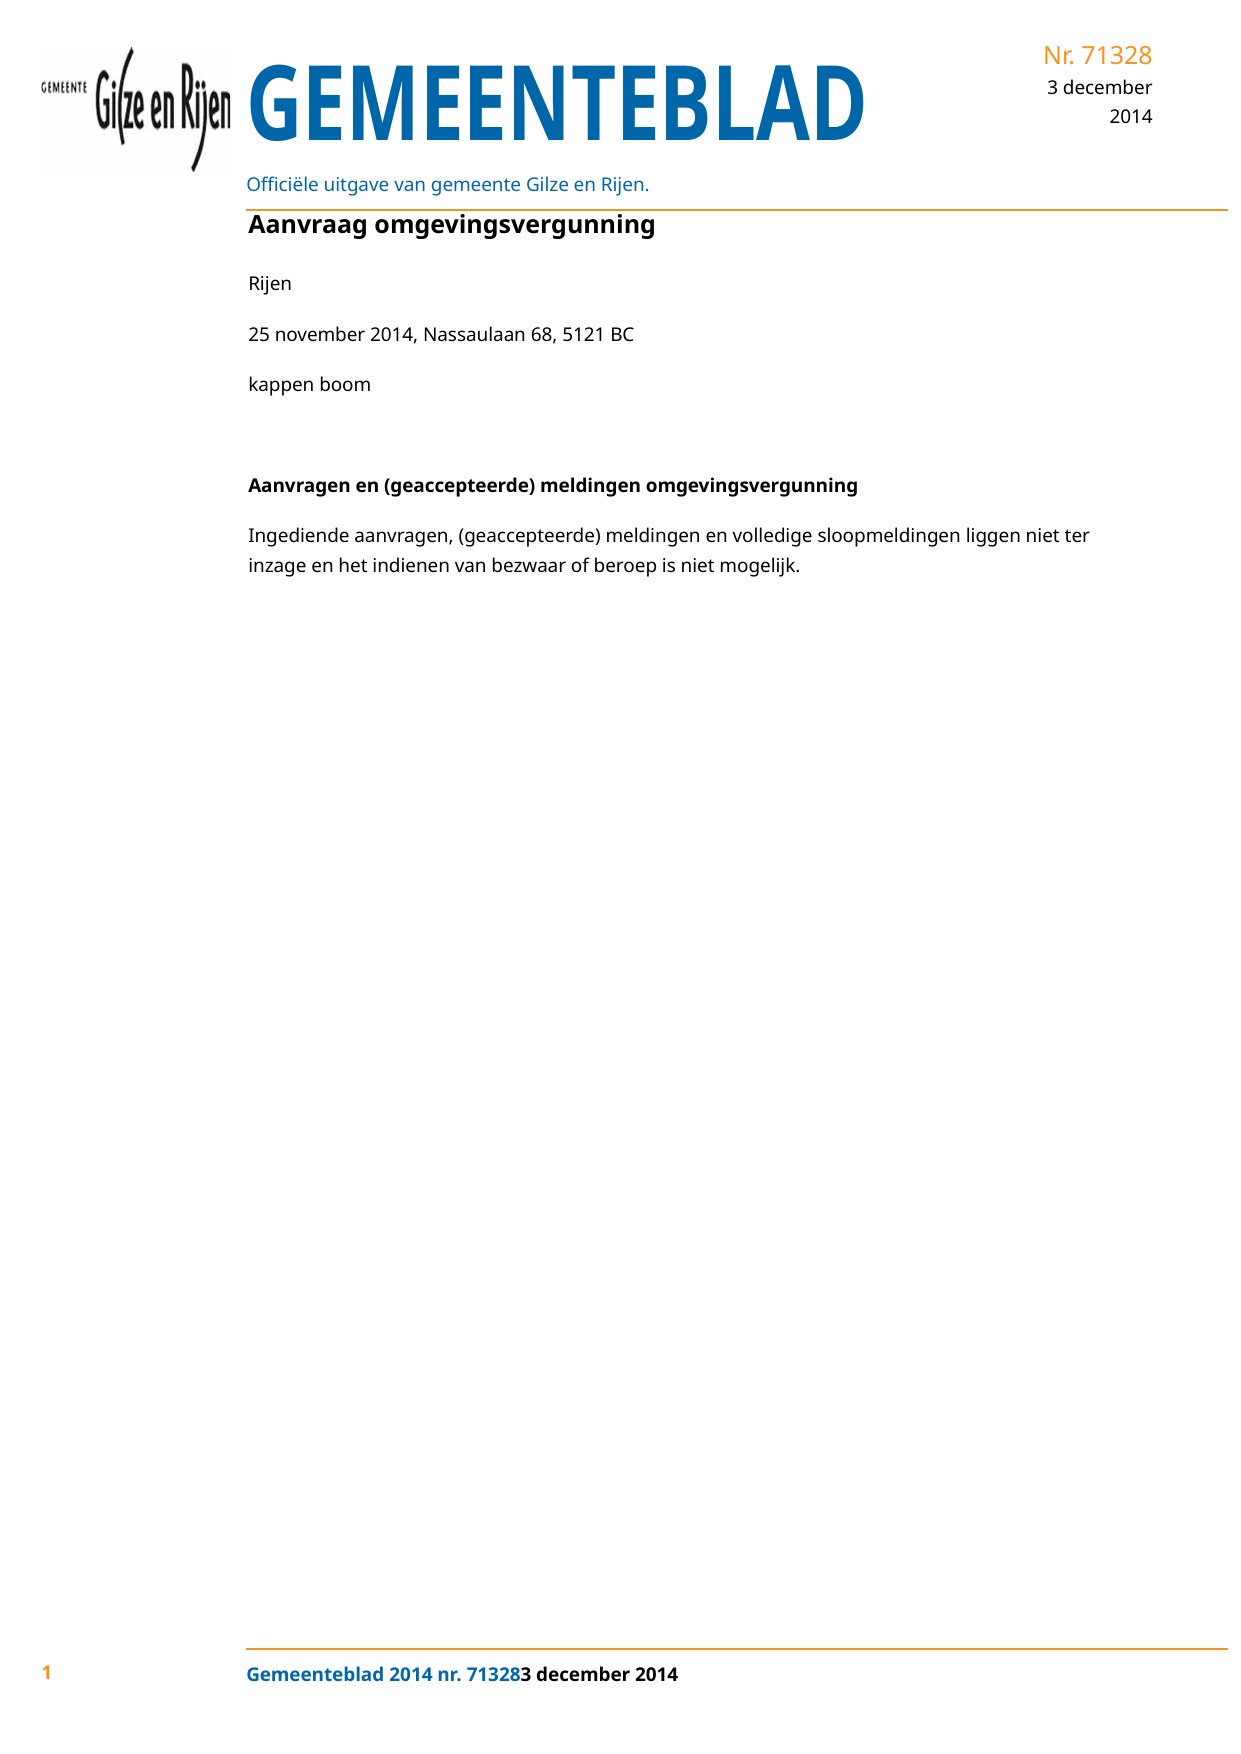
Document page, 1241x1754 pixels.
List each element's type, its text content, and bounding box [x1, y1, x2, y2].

text Rijen [248, 270, 1152, 296]
text Aanvragen en (geaccepteerde) meldingen omgevingsvergunning [248, 472, 1152, 498]
text Aanvraag omgevingsvergunning [248, 211, 1152, 241]
text 25 november 2014, Nassaulaan 68, 5121 BC [248, 321, 1152, 346]
text kappen boom [248, 371, 1152, 397]
picture [41, 47, 231, 172]
text Ingediende aanvragen, (geaccepteerde) meldingen en volledige sloopmeldingen liggen niet ter inzage en het indienen van bezwaar of beroep is niet mogelijk. [248, 522, 1152, 578]
